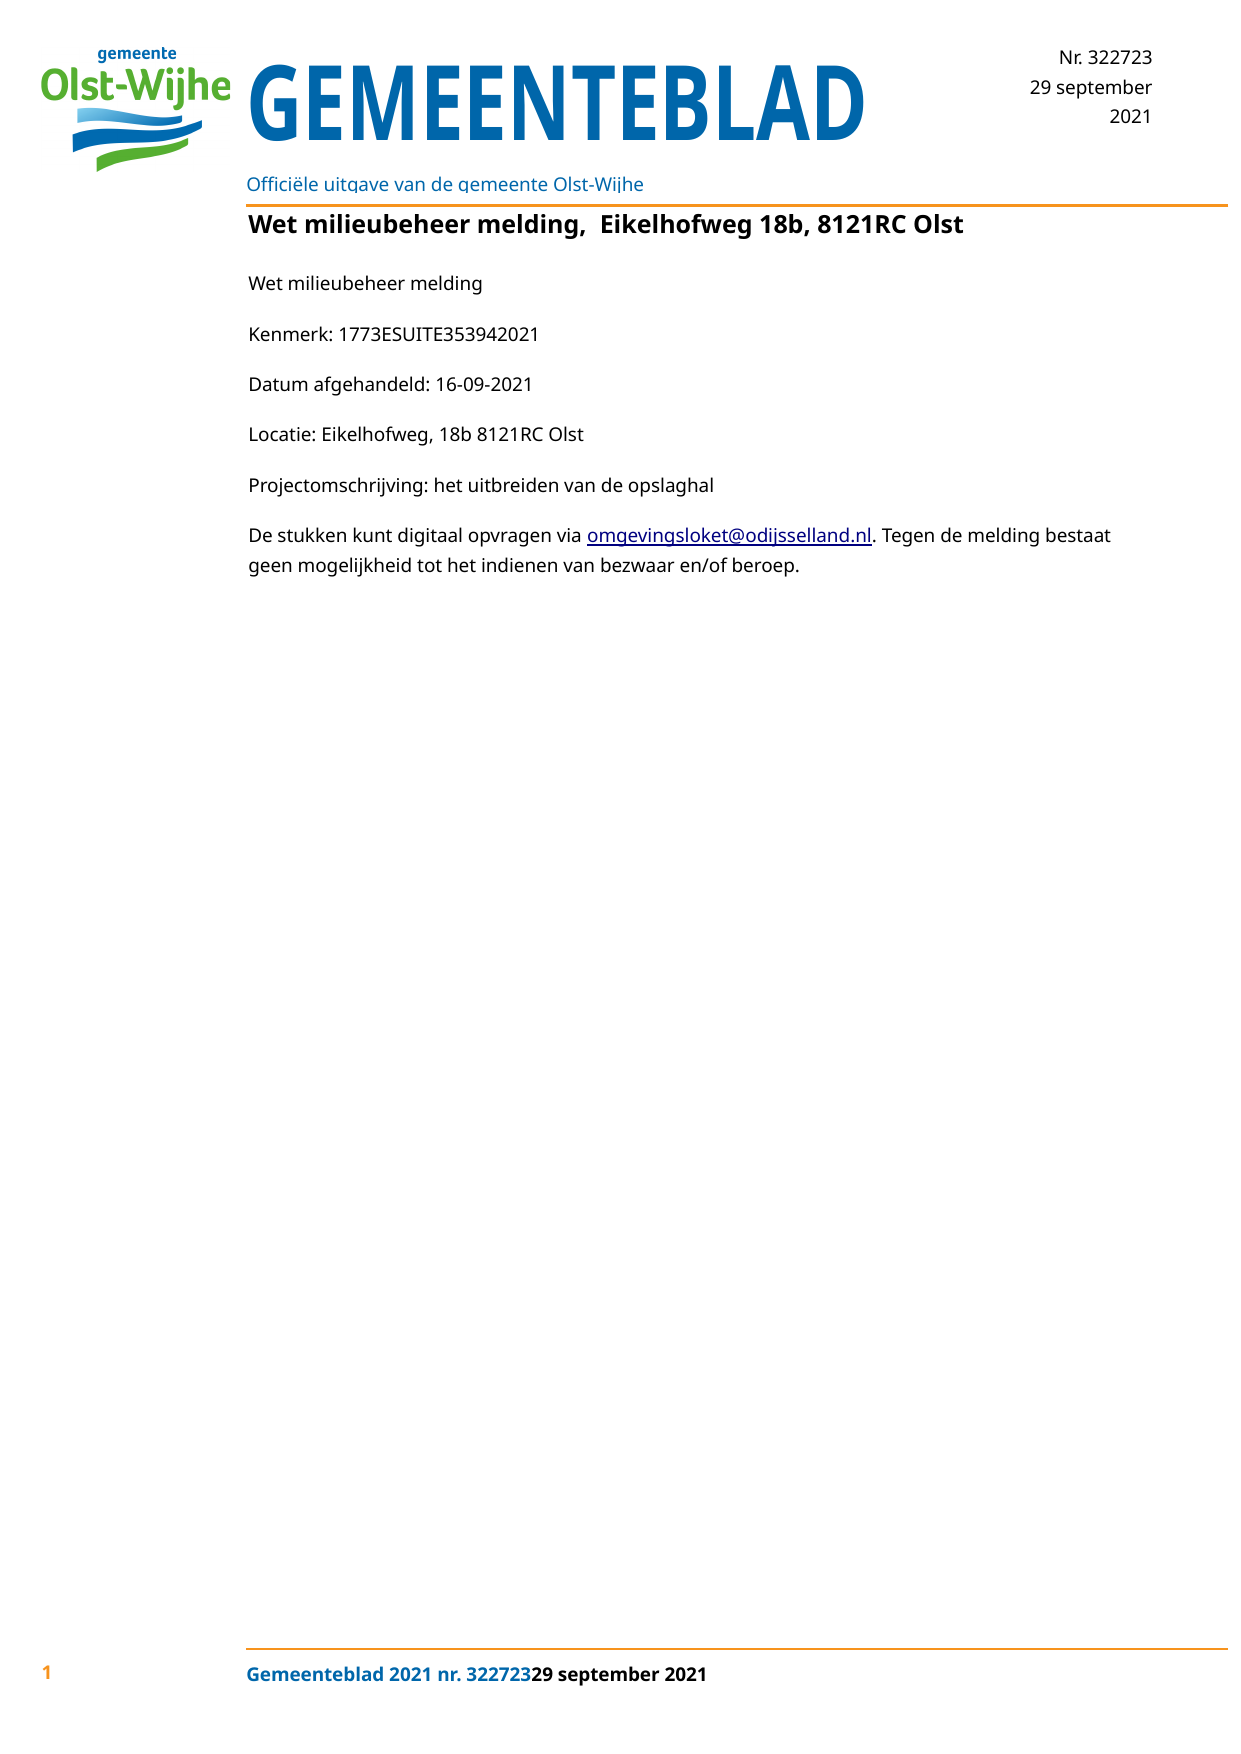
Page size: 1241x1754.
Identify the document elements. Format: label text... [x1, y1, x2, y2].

text Wet milieubeheer melding, Eikelhofweg 18b, 8121RC Olst [248, 207, 1152, 241]
text Locatie: Eikelhofweg, 18b 8121RC Olst [248, 422, 1152, 447]
picture [41, 47, 231, 172]
text Datum afgehandeld: 16-09-2021 [248, 371, 1152, 397]
text De stukken kunt digitaal opvragen via omgevingsloket@odijsselland.nl. Tegen de melding bestaat geen mogelijkheid tot het indienen van bezwaar en/of beroep. [248, 522, 1152, 578]
text Kenmerk: 1773ESUITE353942021 [248, 321, 1152, 346]
text Wet milieubeheer melding [248, 270, 1152, 296]
text Projectomschrijving: het uitbreiden van de opslaghal [248, 472, 1152, 498]
